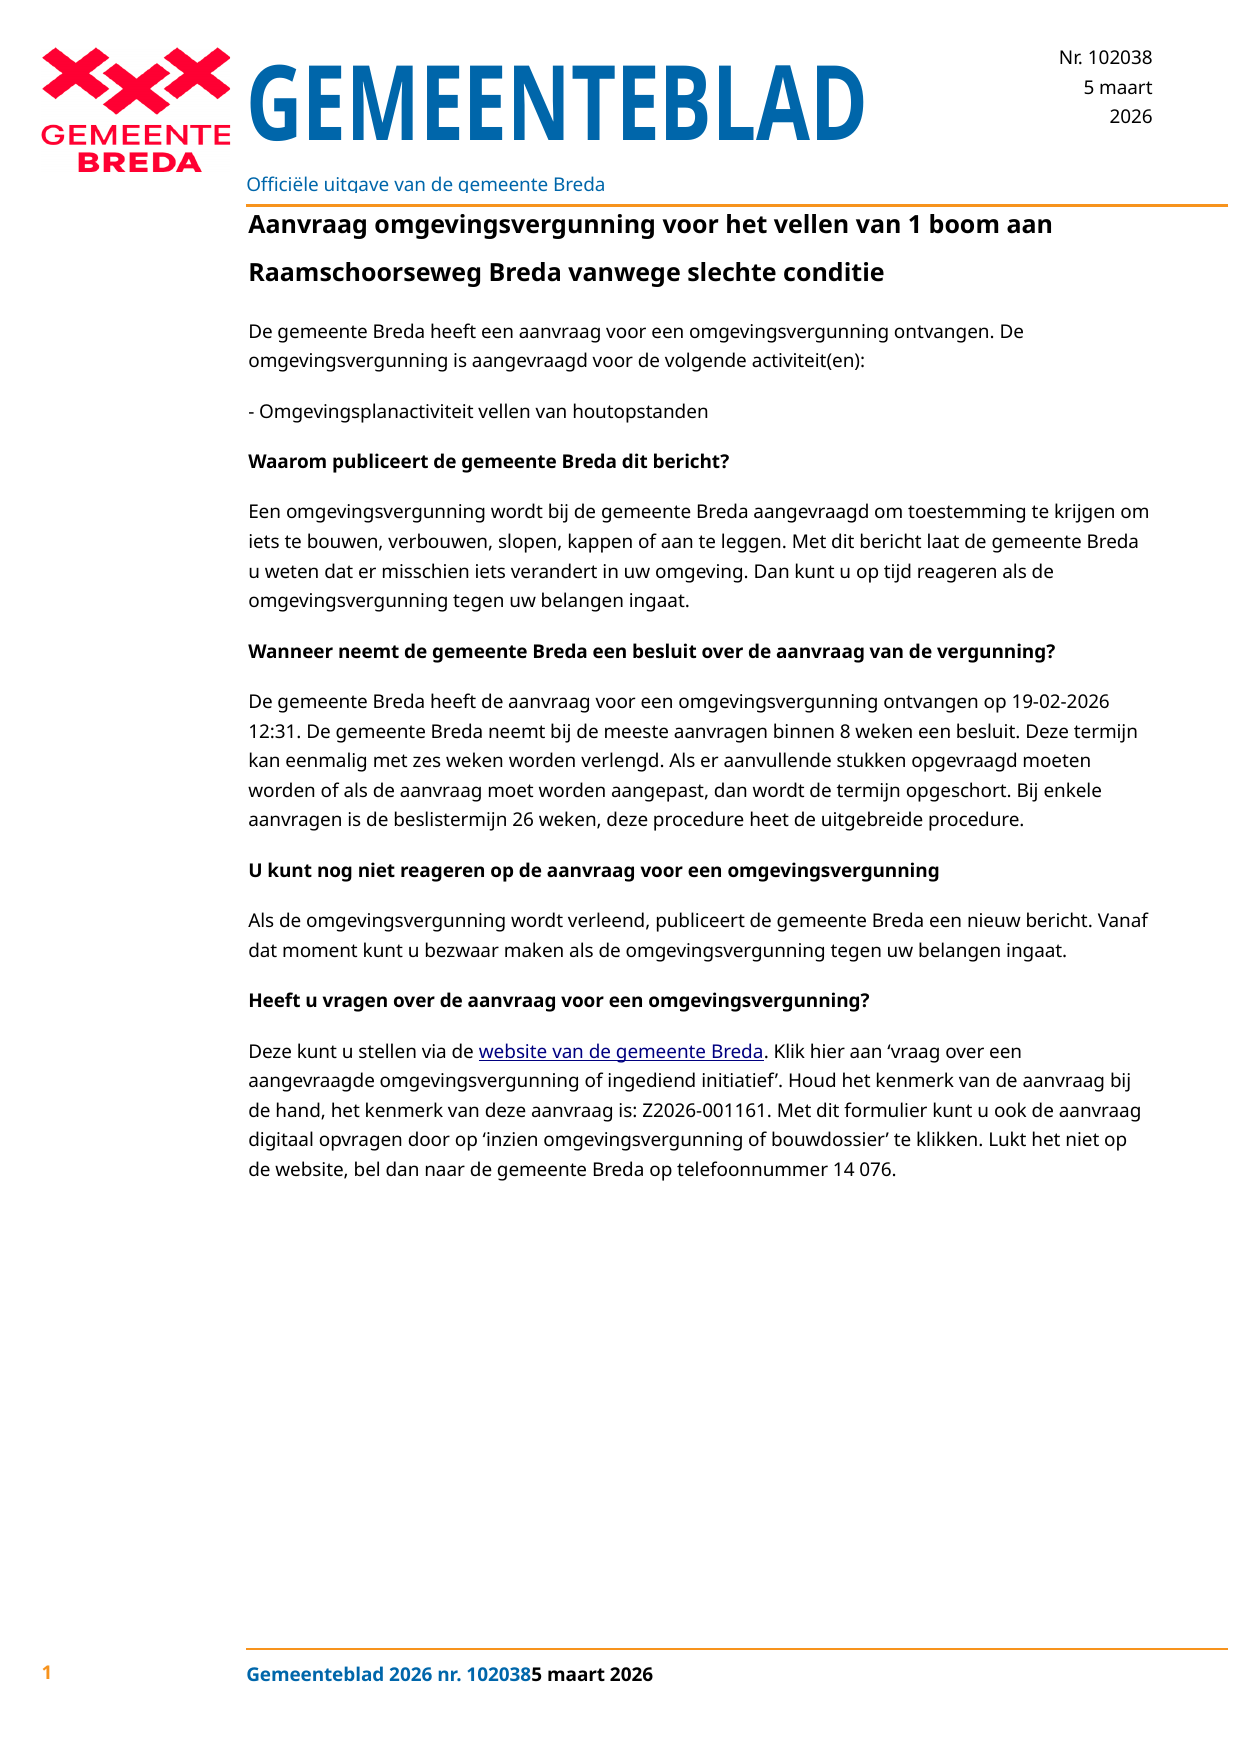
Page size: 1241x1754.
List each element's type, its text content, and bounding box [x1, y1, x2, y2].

text U kunt nog niet reageren op de aanvraag voor een omgevingsvergunning [248, 857, 1152, 883]
text Heeft u vragen over de aanvraag voor een omgevingsvergunning? [248, 987, 1152, 1013]
text - Omgevingsplanactiviteit vellen van houtopstanden [248, 398, 1152, 424]
text Waarom publiceert de gemeente Breda dit bericht? [248, 448, 1152, 474]
text Een omgevingsvergunning wordt bij de gemeente Breda aangevraagd om toestemming te krijgen om iets te bouwen, verbouwen, slopen, kappen of aan te leggen. Met dit bericht laat de gemeente Breda u weten dat er misschien iets verandert in uw omgeving. Dan kunt u op tijd reageren als de omgevingsvergunning tegen uw belangen ingaat. [248, 499, 1152, 613]
text De gemeente Breda heeft een aanvraag voor een omgevingsvergunning ontvangen. De omgevingsvergunning is aangevraagd voor de volgende activiteit(en): [248, 318, 1152, 373]
text Deze kunt u stellen via de website van de gemeente Breda. Klik hier aan ‘vraag over een aangevraagde omgevingsvergunning of ingediend initiatief’. Houd het kenmerk van de aanvraag bij de hand, het kenmerk van deze aanvraag is: Z2026-001161. Met dit formulier kunt u ook de aanvraag digitaal opvragen door op ‘inzien omgevingsvergunning of bouwdossier’ te klikken. Lukt het niet op de website, bel dan naar de gemeente Breda op telefoonnummer 14 076. [248, 1038, 1152, 1182]
text Wanneer neemt de gemeente Breda een besluit over de aanvraag van de vergunning? [248, 638, 1152, 664]
picture [41, 47, 231, 172]
text De gemeente Breda heeft de aanvraag voor een omgevingsvergunning ontvangen op 19-02-2026 12:31. De gemeente Breda neemt bij de meeste aanvragen binnen 8 weken een besluit. Deze termijn kan eenmalig met zes weken worden verlengd. Als er aanvullende stukken opgevraagd moeten worden of als de aanvraag moet worden aangepast, dan wordt de termijn opgeschort. Bij enkele aanvragen is de beslistermijn 26 weken, deze procedure heet de uitgebreide procedure. [248, 688, 1152, 832]
text Als de omgevingsvergunning wordt verleend, publiceert de gemeente Breda een nieuw bericht. Vanaf dat moment kunt u bezwaar maken als de omgevingsvergunning tegen uw belangen ingaat. [248, 907, 1152, 963]
text Aanvraag omgevingsvergunning voor het vellen van 1 boom aan Raamschoorseweg Breda vanwege slechte conditie [248, 207, 1152, 288]
